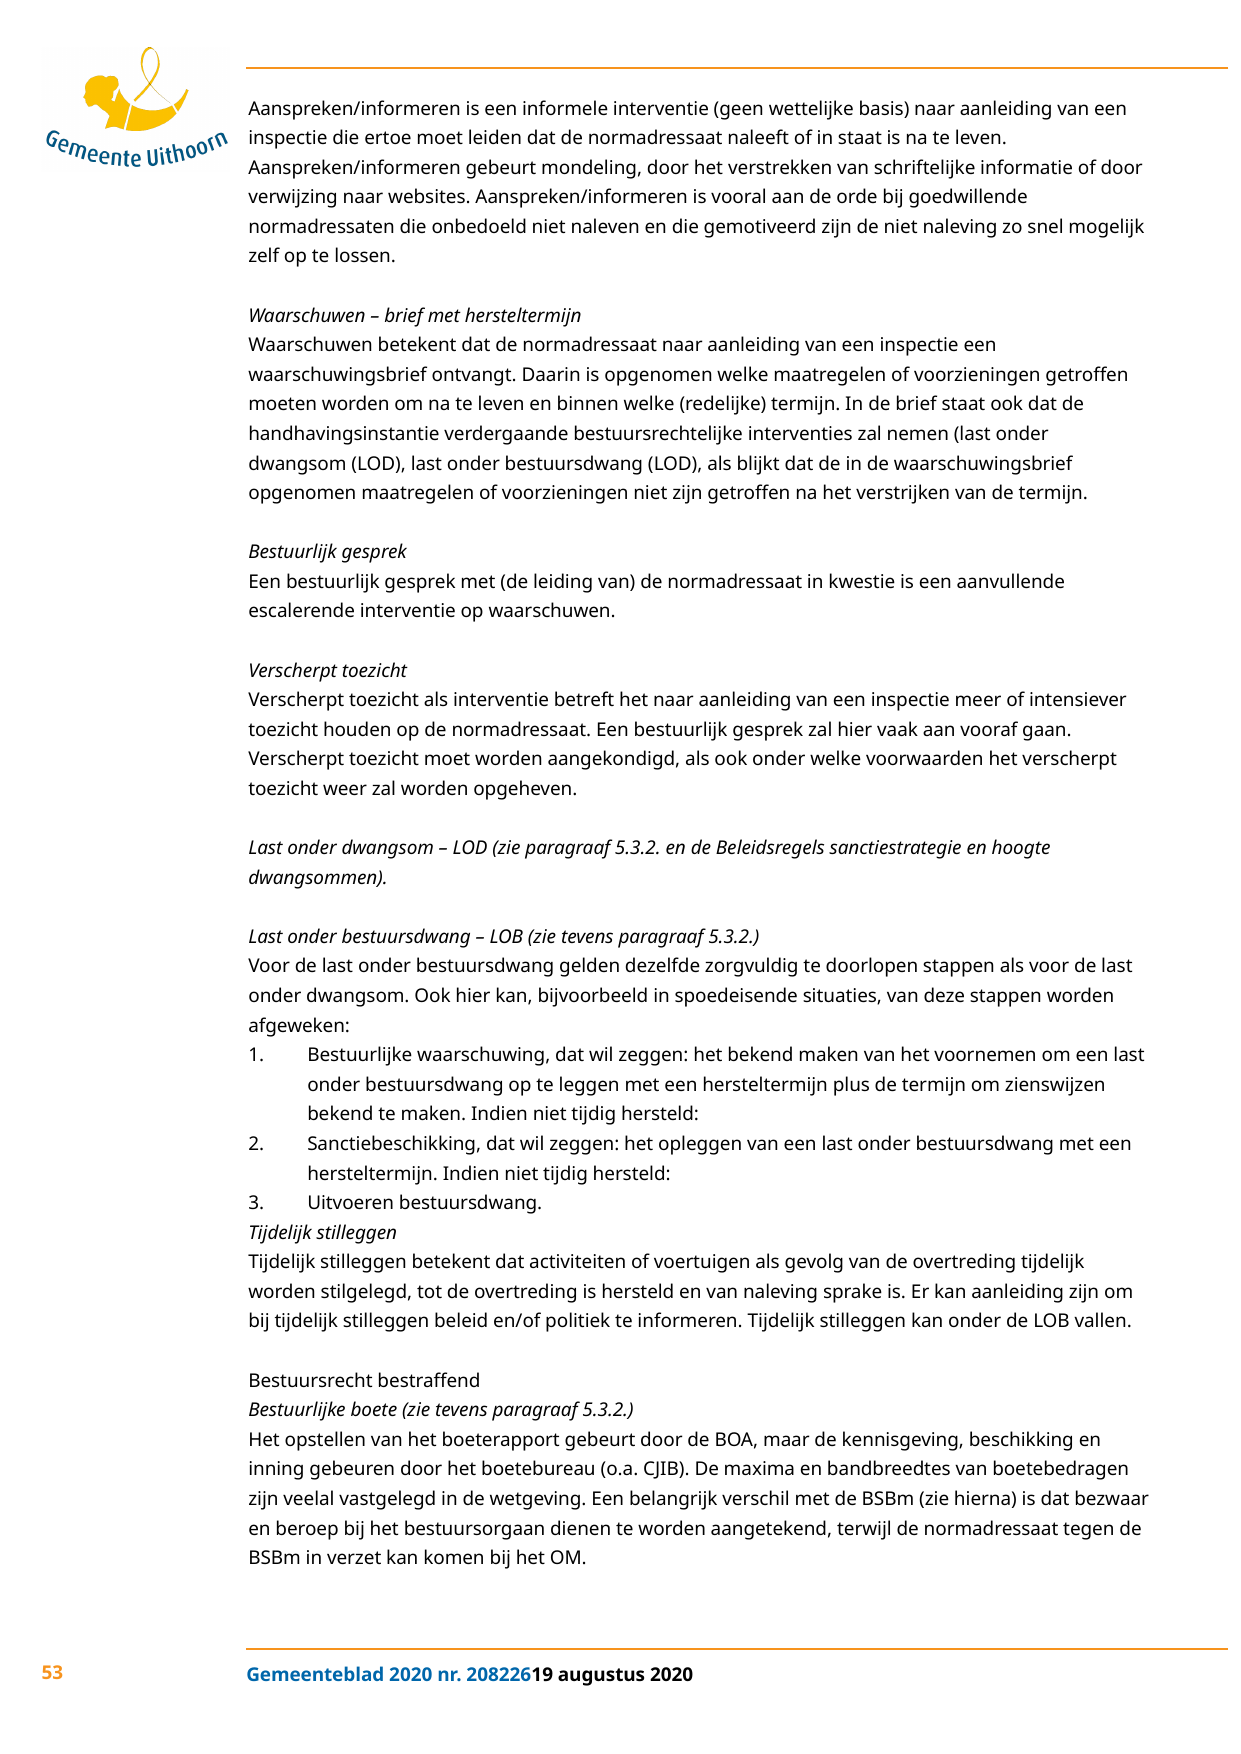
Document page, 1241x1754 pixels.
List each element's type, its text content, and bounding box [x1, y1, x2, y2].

picture [41, 47, 231, 172]
table_header Aanspreken/informeren is een informele interventie (geen wettelijke basis) naar aanleiding van een inspectie die ertoe moet leiden dat de normadressaat naleeft of in staat is na te leven. Aanspreken/informeren gebeurt mondeling, door het verstrekken van schriftelijke informatie of door verwijzing naar websites. Aanspreken/informeren is vooral aan de orde bij goedwillende normadressaten die onbedoeld niet naleven en die gemotiveerd zijn de niet naleving zo snel mogelijk zelf op te lossen. Waarschuwen – brief met hersteltermijn Waarschuwen betekent dat de normadressaat naar aanleiding van een inspectie een waarschuwingsbrief ontvangt. Daarin is opgenomen welke maatregelen of voorzieningen getroffen moeten worden om na te leven en binnen welke (redelijke) termijn. In de brief staat ook dat de handhavingsinstantie verdergaande bestuursrechtelijke interventies zal nemen (last onder dwangsom (LOD), last onder bestuursdwang (LOD), als blijkt dat de in de waarschuwingsbrief opgenomen maatregelen of voorzieningen niet zijn getroffen na het verstrijken van de termijn. Bestuurlijk gesprek Een bestuurlijk gesprek met (de leiding van) de normadressaat in kwestie is een aanvullende escalerende interventie op waarschuwen. Verscherpt toezicht Verscherpt toezicht als interventie betreft het naar aanleiding van een inspectie meer of intensiever toezicht houden op de normadressaat. Een bestuurlijk gesprek zal hier vaak aan vooraf gaan. Verscherpt toezicht moet worden aangekondigd, als ook onder welke voorwaarden het verscherpt toezicht weer zal worden opgeheven. Last onder dwangsom – LOD (zie paragraaf 5.3.2. en de Beleidsregels sanctiestrategie en hoogte dwangsommen). Last onder bestuursdwang – LOB (zie tevens paragraaf 5.3.2.) Voor de last onder bestuursdwang gelden dezelfde zorgvuldig te doorlopen stappen als voor de last onder dwangsom. Ook hier kan, bijvoorbeeld in spoedeisende situaties, van deze stappen worden afgeweken: Bestuurlijke waarschuwing, dat wil zeggen: het bekend maken van het voornemen om een last onder bestuursdwang op te leggen met een hersteltermijn plus de termijn om zienswijzen bekend te maken. Indien niet tijdig hersteld: Sanctiebeschikking, dat wil zeggen: het opleggen van een last onder bestuursdwang met een hersteltermijn. Indien niet tijdig hersteld: Uitvoeren bestuursdwang. Tijdelijk stilleggen Tijdelijk stilleggen betekent dat activiteiten of voertuigen als gevolg van de overtreding tijdelijk worden stilgelegd, tot de overtreding is hersteld en van naleving sprake is. Er kan aanleiding zijn om bij tijdelijk stilleggen beleid en/of politiek te informeren. Tijdelijk stilleggen kan onder de LOB vallen. Bestuursrecht bestraffend Bestuurlijke boete (zie tevens paragraaf 5.3.2.) Het opstellen van het boeterapport gebeurt door de BOA, maar de kennisgeving, beschikking en inning gebeuren door het boetebureau (o.a. CJIB). De maxima en bandbreedtes van boetebedragen zijn veelal vastgelegd in de wetgeving. Een belangrijk verschil met de BSBm (zie hierna) is dat bezwaar en beroep bij het bestuursorgaan dienen te worden aangetekend, terwijl de normadressaat tegen de BSBm in verzet kan komen bij het OM. [248, 95, 1152, 1600]
